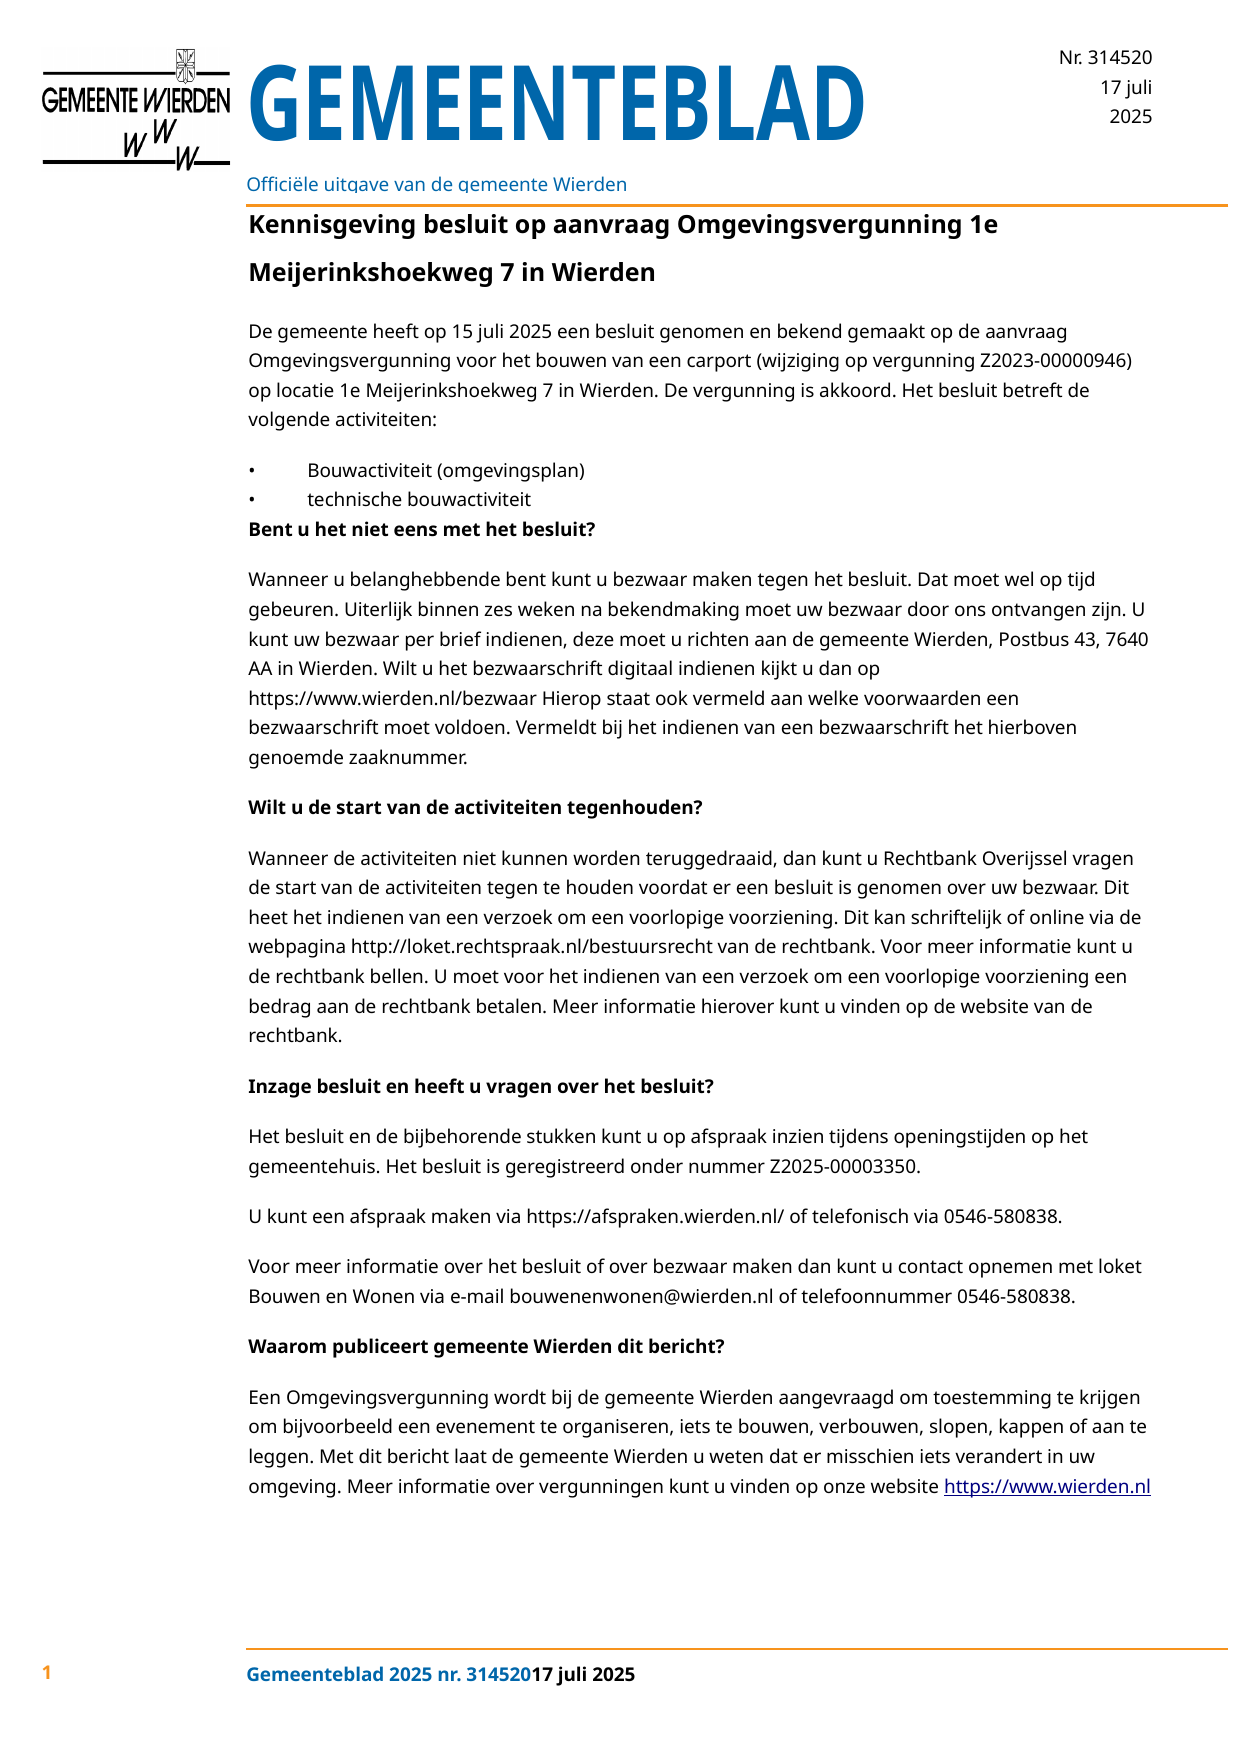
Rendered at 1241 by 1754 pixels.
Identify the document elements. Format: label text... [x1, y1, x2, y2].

list Bouwactiviteit (omgevingsplan) [248, 457, 1152, 483]
text Een Omgevingsvergunning wordt bij de gemeente Wierden aangevraagd om toestemming te krijgen om bijvoorbeeld een evenement te organiseren, iets te bouwen, verbouwen, slopen, kappen of aan te leggen. Met dit bericht laat de gemeente Wierden u weten dat er misschien iets verandert in uw omgeving. Meer informatie over vergunningen kunt u vinden op onze website https://www.wierden.nl [248, 1384, 1152, 1499]
text Bent u het niet eens met het besluit? [248, 516, 1152, 542]
text Voor meer informatie over het besluit of over bezwaar maken dan kunt u contact opnemen met loket Bouwen en Wonen via e-mail bouwenenwonen@wierden.nl of telefoonnummer 0546-580838. [248, 1254, 1152, 1309]
text Inzage besluit en heeft u vragen over het besluit? [248, 1073, 1152, 1099]
text Het besluit en de bijbehorende stukken kunt u op afspraak inzien tijdens openingstijden op het gemeentehuis. Het besluit is geregistreerd onder nummer Z2025-00003350. [248, 1123, 1152, 1179]
text Kennisgeving besluit op aanvraag Omgevingsvergunning 1e Meijerinkshoekweg 7 in Wierden [248, 207, 1152, 288]
text De gemeente heeft op 15 juli 2025 een besluit genomen en bekend gemaakt op de aanvraag Omgevingsvergunning voor het bouwen van een carport (wijziging op vergunning Z2023-00000946) op locatie 1e Meijerinkshoekweg 7 in Wierden. De vergunning is akkoord. Het besluit betreft de volgende activiteiten: [248, 318, 1152, 432]
text Wanneer de activiteiten niet kunnen worden teruggedraaid, dan kunt u Rechtbank Overijssel vragen de start van de activiteiten tegen te houden voordat er een besluit is genomen over uw bezwaar. Dit heet het indienen van een verzoek om een voorlopige voorziening. Dit kan schriftelijk of online via de webpagina http://loket.rechtspraak.nl/bestuursrecht van de rechtbank. Voor meer informatie kunt u de rechtbank bellen. U moet voor het indienen van een verzoek om een voorlopige voorziening een bedrag aan de rechtbank betalen. Meer informatie hierover kunt u vinden op de website van de rechtbank. [248, 845, 1152, 1048]
picture [41, 47, 231, 172]
list technische bouwactiviteit [248, 487, 1152, 512]
text U kunt een afspraak maken via https://afspraken.wierden.nl/ of telefonisch via 0546-580838. [248, 1203, 1152, 1229]
text Waarom publiceert gemeente Wierden dit bericht? [248, 1334, 1152, 1359]
text Wilt u de start van de activiteiten tegenhouden? [248, 794, 1152, 820]
text Wanneer u belanghebbende bent kunt u bezwaar maken tegen het besluit. Dat moet wel op tijd gebeuren. Uiterlijk binnen zes weken na bekendmaking moet uw bezwaar door ons ontvangen zijn. U kunt uw bezwaar per brief indienen, deze moet u richten aan de gemeente Wierden, Postbus 43, 7640 AA in Wierden. Wilt u het bezwaarschrift digitaal indienen kijkt u dan op https://www.wierden.nl/bezwaar Hierop staat ook vermeld aan welke voorwaarden een bezwaarschrift moet voldoen. Vermeldt bij het indienen van een bezwaarschrift het hierboven genoemde zaaknummer. [248, 567, 1152, 770]
